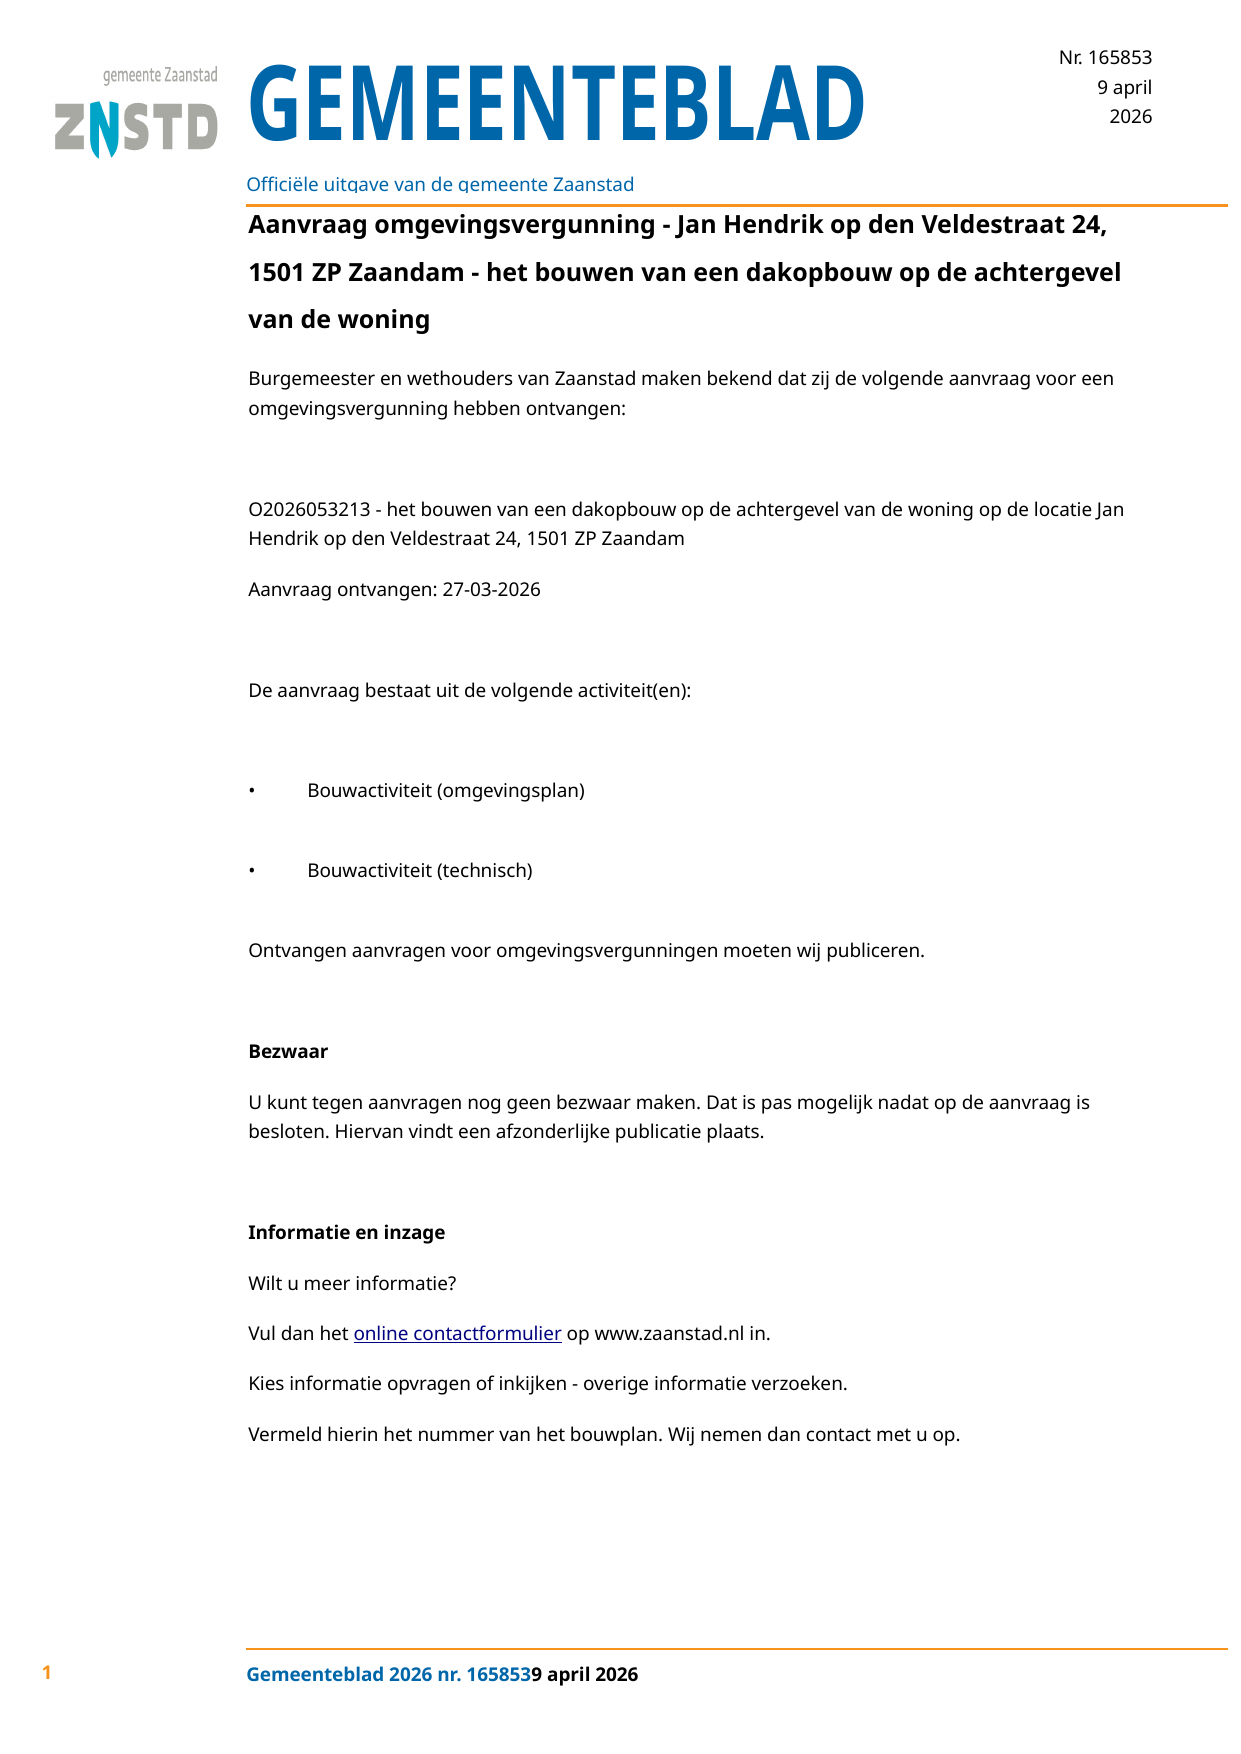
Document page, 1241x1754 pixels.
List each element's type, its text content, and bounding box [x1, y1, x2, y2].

text Wilt u meer informatie? [248, 1270, 1152, 1295]
text Vermeld hierin het nummer van het bouwplan. Wij nemen dan contact met u op. [248, 1421, 1152, 1447]
text Vul dan het online contactformulier op www.zaanstad.nl in. [248, 1320, 1152, 1346]
text Kies informatie opvragen of inkijken - overige informatie verzoeken. [248, 1371, 1152, 1396]
text Aanvraag ontvangen: 27-03-2026 [248, 576, 1152, 602]
text De aanvraag bestaat uit de volgende activiteit(en): [248, 677, 1152, 702]
text Burgemeester en wethouders van Zaanstad maken bekend dat zij de volgende aanvraag voor een omgevingsvergunning hebben ontvangen: [248, 366, 1152, 421]
text Informatie en inzage [248, 1219, 1152, 1245]
list Bouwactiviteit (technisch) [248, 858, 1152, 883]
text Aanvraag omgevingsvergunning - Jan Hendrik op den Veldestraat 24, 1501 ZP Zaandam - het bouwen van een dakopbouw op de achtergevel van de woning [248, 207, 1152, 336]
picture [41, 47, 231, 172]
text O2026053213 - het bouwen van een dakopbouw op de achtergevel van de woning op de locatie Jan Hendrik op den Veldestraat 24, 1501 ZP Zaandam [248, 496, 1152, 551]
text Ontvangen aanvragen voor omgevingsvergunningen moeten wij publiceren. [248, 938, 1152, 963]
text Bezwaar [248, 1038, 1152, 1064]
text U kunt tegen aanvragen nog geen bezwaar maken. Dat is pas mogelijk nadat op de aanvraag is besloten. Hiervan vindt een afzonderlijke publicatie plaats. [248, 1089, 1152, 1144]
list Bouwactiviteit (omgevingsplan) [248, 778, 1152, 803]
